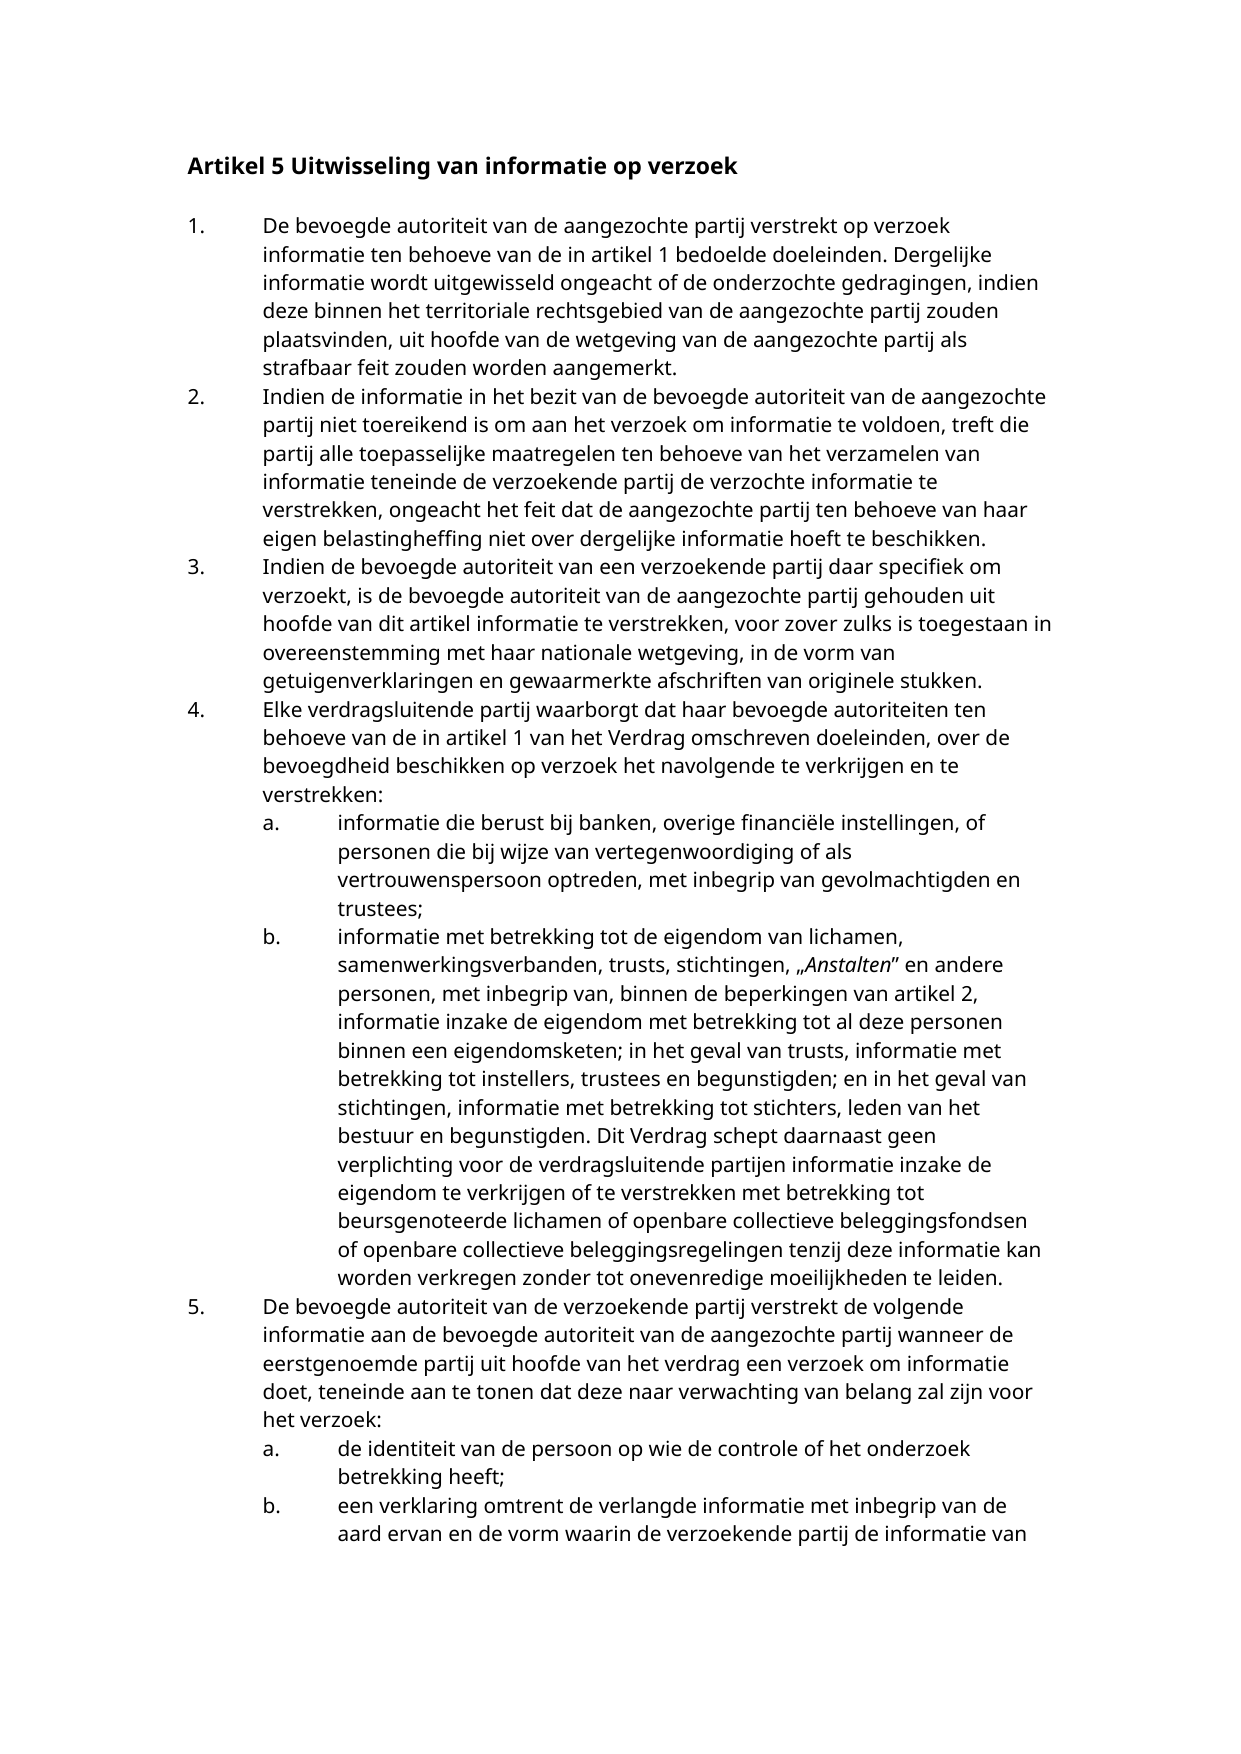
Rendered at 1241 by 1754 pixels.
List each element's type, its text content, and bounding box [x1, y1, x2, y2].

list de identiteit van de persoon op wie de controle of het onderzoek betrekking heeft; [262, 1434, 1053, 1491]
list informatie met betrekking tot de eigendom van lichamen, samenwerkingsverbanden, trusts, stichtingen, „Anstalten” en andere personen, met inbegrip van, binnen de beperkingen van artikel 2, informatie inzake de eigendom met betrekking tot al deze personen binnen een eigendomsketen; in het geval van trusts, informatie met betrekking tot instellers, trustees en begunstigden; en in het geval van stichtingen, informatie met betrekking tot stichters, leden van het bestuur en begunstigden. Dit Verdrag schept daarnaast geen verplichting voor de verdragsluitende partijen informatie inzake de eigendom te verkrijgen of te verstrekken met betrekking tot beursgenoteerde lichamen of openbare collectieve beleggingsfondsen of openbare collectieve beleggingsregelingen tenzij deze informatie kan worden verkregen zonder tot onevenredige moeilijkheden te leiden. [262, 922, 1053, 1292]
subtitle Artikel 5 Uitwisseling van informatie op verzoek [187, 150, 1053, 181]
list informatie die berust bij banken, overige financiële instellingen, of personen die bij wijze van vertegenwoordiging of als vertrouwenspersoon optreden, met inbegrip van gevolmachtigden en trustees; [262, 808, 1053, 922]
list Elke verdragsluitende partij waarborgt dat haar bevoegde autoriteiten ten behoeve van de in artikel 1 van het Verdrag omschreven doeleinden, over de bevoegdheid beschikken op verzoek het navolgende te verkrijgen en te verstrekken: [187, 695, 1053, 808]
list Indien de informatie in het bezit van de bevoegde autoriteit van de aangezochte partij niet toereikend is om aan het verzoek om informatie te voldoen, treft die partij alle toepasselijke maatregelen ten behoeve van het verzamelen van informatie teneinde de verzoekende partij de verzochte informatie te verstrekken, ongeacht het feit dat de aangezochte partij ten behoeve van haar eigen belastingheffing niet over dergelijke informatie hoeft te beschikken. [187, 382, 1053, 552]
list Indien de bevoegde autoriteit van een verzoekende partij daar specifiek om verzoekt, is de bevoegde autoriteit van de aangezochte partij gehouden uit hoofde van dit artikel informatie te verstrekken, voor zover zulks is toegestaan in overeenstemming met haar nationale wetgeving, in de vorm van getuigenverklaringen en gewaarmerkte afschriften van originele stukken. [187, 552, 1053, 695]
list De bevoegde autoriteit van de aangezochte partij verstrekt op verzoek informatie ten behoeve van de in artikel 1 bedoelde doeleinden. Dergelijke informatie wordt uitgewisseld ongeacht of de onderzochte gedragingen, indien deze binnen het territoriale rechtsgebied van de aangezochte partij zouden plaatsvinden, uit hoofde van de wetgeving van de aangezochte partij als strafbaar feit zouden worden aangemerkt. [187, 211, 1053, 382]
list De bevoegde autoriteit van de verzoekende partij verstrekt de volgende informatie aan de bevoegde autoriteit van de aangezochte partij wanneer de eerstgenoemde partij uit hoofde van het verdrag een verzoek om informatie doet, teneinde aan te tonen dat deze naar verwachting van belang zal zijn voor het verzoek: [187, 1292, 1053, 1434]
list een verklaring omtrent de verlangde informatie met inbegrip van de aard ervan en de vorm waarin de verzoekende partij de informatie van [262, 1491, 1053, 1548]
